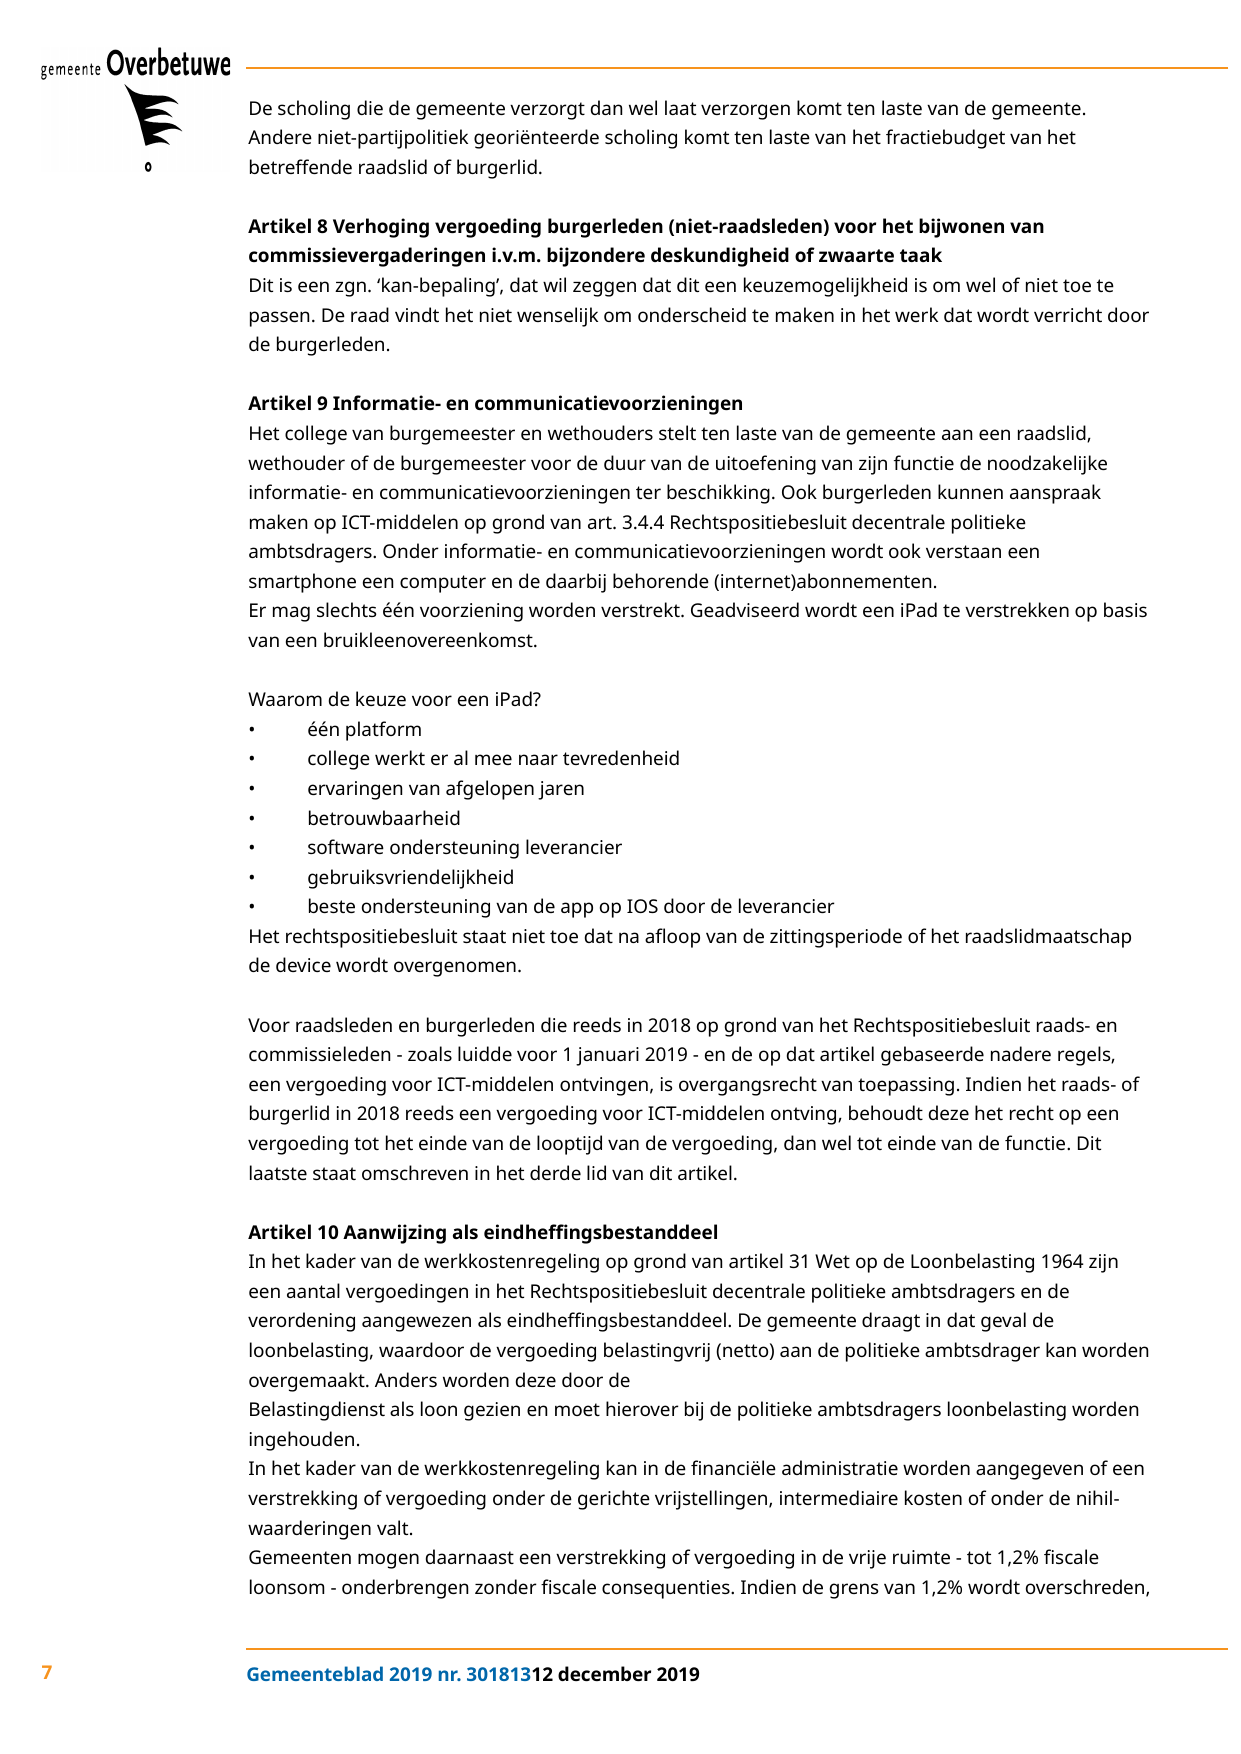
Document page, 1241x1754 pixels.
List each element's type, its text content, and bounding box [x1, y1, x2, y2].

list college werkt er al mee naar tevredenheid [248, 746, 1152, 771]
text Waarom de keuze voor een iPad? [248, 686, 1152, 712]
text Artikel 9 Informatie- en communicatievoorzieningen [248, 391, 1152, 416]
text Gemeenten mogen daarnaast een verstrekking of vergoeding in de vrije ruimte - tot 1,2% fiscale loonsom - onderbrengen zonder fiscale consequenties. Indien de grens van 1,2% wordt overschreden, [248, 1544, 1152, 1600]
text Het rechtspositiebesluit staat niet toe dat na afloop van de zittingsperiode of het raadslidmaatschap de device wordt overgenomen. [248, 923, 1152, 978]
text De scholing die de gemeente verzorgt dan wel laat verzorgen komt ten laste van de gemeente. Andere niet-partijpolitiek georiënteerde scholing komt ten laste van het fractiebudget van het betreffende raadslid of burgerlid. [248, 95, 1152, 180]
list software ondersteuning leverancier [248, 834, 1152, 860]
list betrouwbaarheid [248, 805, 1152, 831]
text Voor raadsleden en burgerleden die reeds in 2018 op grond van het Rechtspositiebesluit raads- en commissieleden - zoals luidde voor 1 januari 2019 - en de op dat artikel gebaseerde nadere regels, een vergoeding voor ICT-middelen ontvingen, is overgangsrecht van toepassing. Indien het raads- of burgerlid in 2018 reeds een vergoeding voor ICT-middelen ontving, behoudt deze het recht op een vergoeding tot het einde van de looptijd van de vergoeding, dan wel tot einde van de functie. Dit laatste staat omschreven in het derde lid van dit artikel. [248, 1012, 1152, 1186]
text Artikel 8 Verhoging vergoeding burgerleden (niet-raadsleden) voor het bijwonen van commissievergaderingen i.v.m. bijzondere deskundigheid of zwaarte taak [248, 213, 1152, 268]
text In het kader van de werkkostenregeling op grond van artikel 31 Wet op de Loonbelasting 1964 zijn een aantal vergoedingen in het Rechtspositiebesluit decentrale politieke ambtsdragers en de verordening aangewezen als eindheffingsbestanddeel. De gemeente draagt in dat geval de loonbelasting, waardoor de vergoeding belastingvrij (netto) aan de politieke ambtsdrager kan worden overgemaakt. Anders worden deze door de [248, 1248, 1152, 1393]
text Dit is een zgn. ‘kan-bepaling’, dat wil zeggen dat dit een keuzemogelijkheid is om wel of niet toe te passen. De raad vindt het niet wenselijk om onderscheid te maken in het werk dat wordt verricht door de burgerleden. [248, 272, 1152, 357]
picture [41, 47, 231, 172]
list beste ondersteuning van de app op IOS door de leverancier [248, 893, 1152, 919]
text In het kader van de werkkostenregeling kan in de financiële administratie worden aangegeven of een verstrekking of vergoeding onder de gerichte vrijstellingen, intermediaire kosten of onder de nihil-waarderingen valt. [248, 1456, 1152, 1541]
list ervaringen van afgelopen jaren [248, 775, 1152, 801]
text Artikel 10 Aanwijzing als eindheffingsbestanddeel [248, 1219, 1152, 1245]
text Er mag slechts één voorziening worden verstrekt. Geadviseerd wordt een iPad te verstrekken op basis van een bruikleenovereenkomst. [248, 598, 1152, 653]
text Het college van burgemeester en wethouders stelt ten laste van de gemeente aan een raadslid, wethouder of de burgemeester voor de duur van de uitoefening van zijn functie de noodzakelijke informatie- en communicatievoorzieningen ter beschikking. Ook burgerleden kunnen aanspraak maken op ICT-middelen op grond van art. 3.4.4 Rechtspositiebesluit decentrale politieke ambtsdragers. Onder informatie- en communicatievoorzieningen wordt ook verstaan een smartphone een computer en de daarbij behorende (internet)abonnementen. [248, 420, 1152, 594]
list gebruiksvriendelijkheid [248, 864, 1152, 890]
text Belastingdienst als loon gezien en moet hierover bij de politieke ambtsdragers loonbelasting worden ingehouden. [248, 1396, 1152, 1452]
list één platform [248, 716, 1152, 742]
